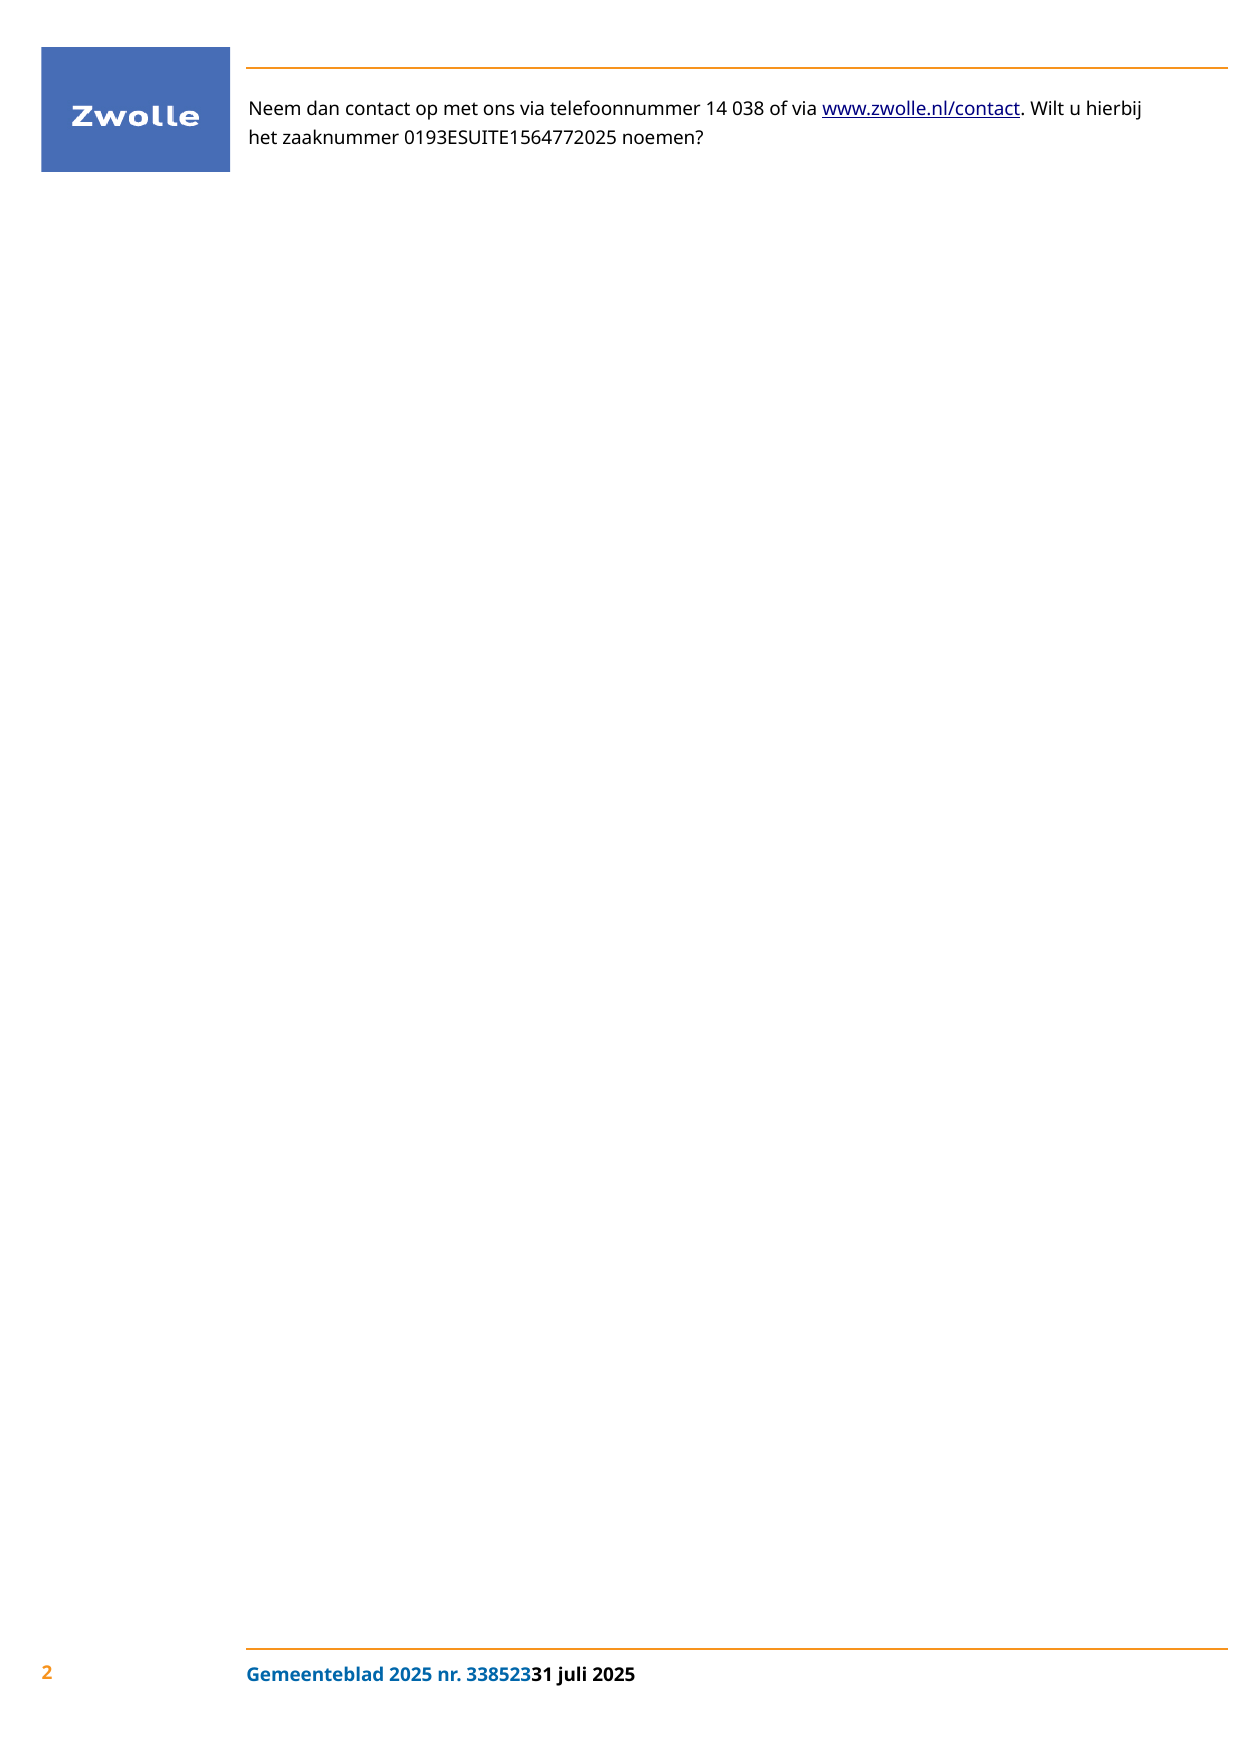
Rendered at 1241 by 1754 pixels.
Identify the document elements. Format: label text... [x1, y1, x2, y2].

text Neem dan contact op met ons via telefoonnummer 14 038 of via www.zwolle.nl/contact. Wilt u hierbij het zaaknummer 0193ESUITE1564772025 noemen? [248, 95, 1152, 150]
picture [41, 47, 231, 172]
